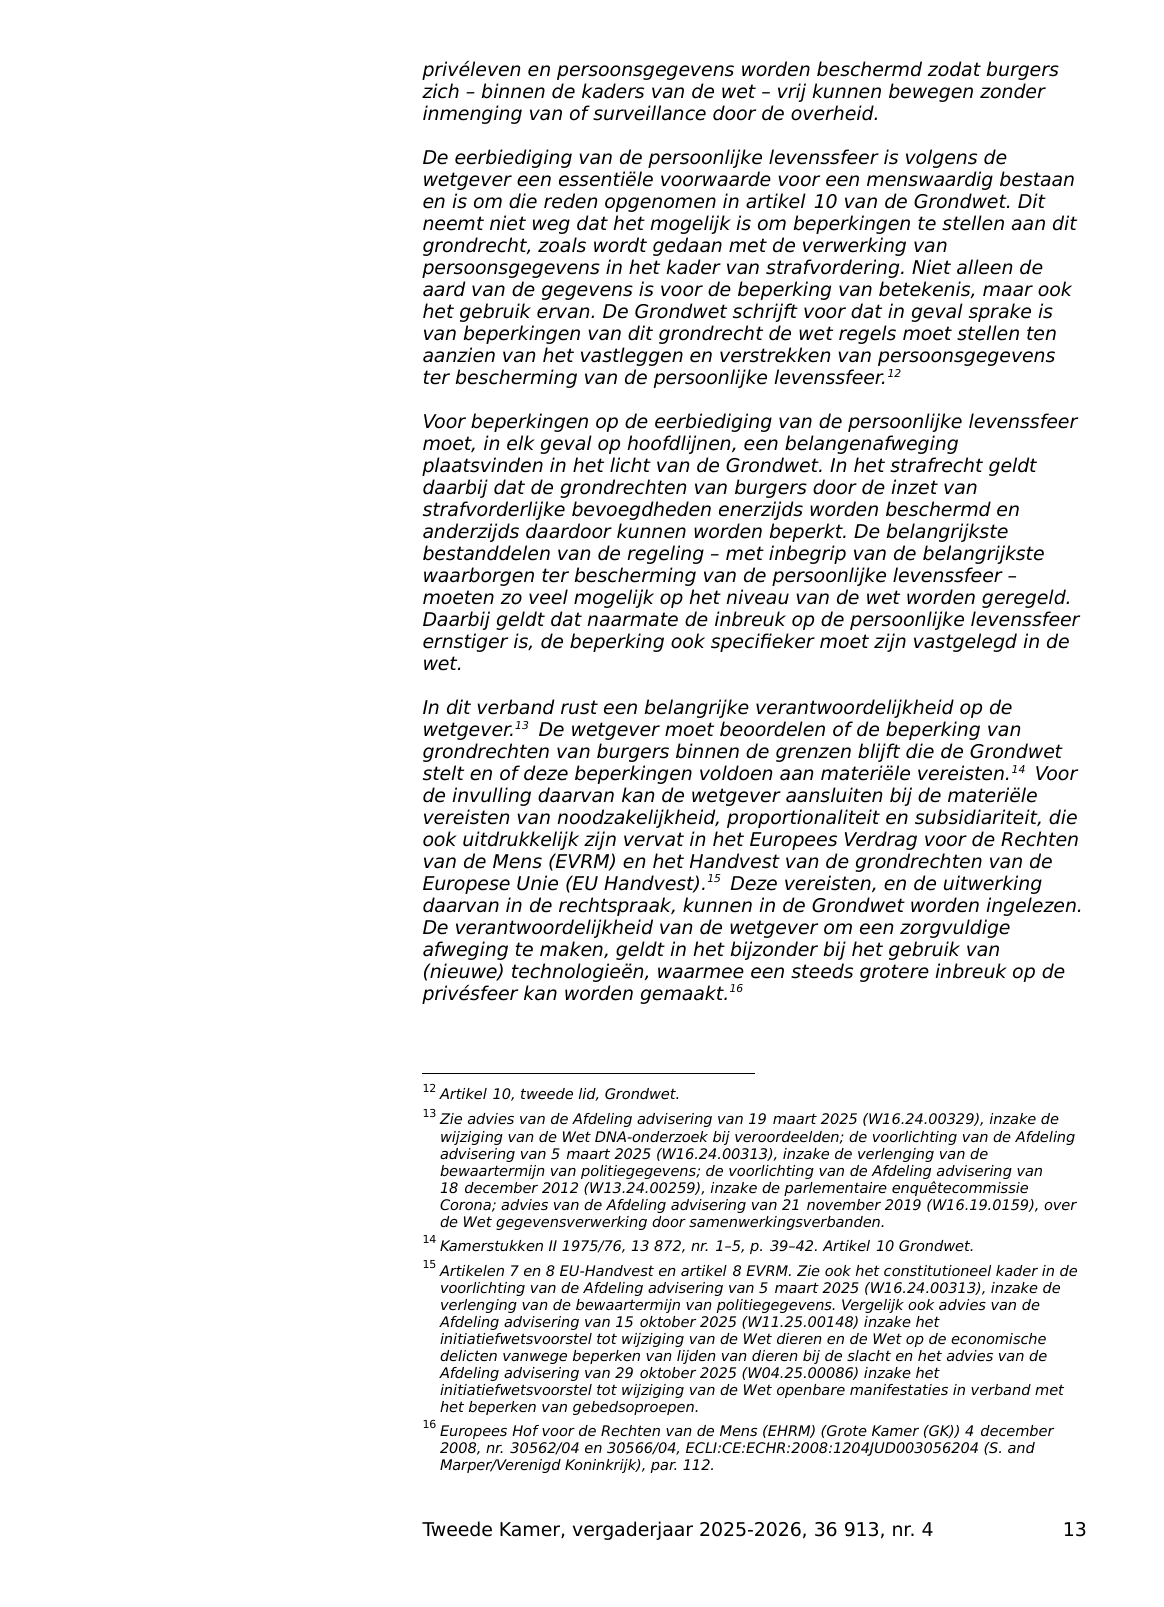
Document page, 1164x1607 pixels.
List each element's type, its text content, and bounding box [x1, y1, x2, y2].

text Voor beperkingen op de eerbiediging van de persoonlijke levenssfeer moet, in elk geval op hoofdlijnen, een belangenafweging plaatsvinden in het licht van de Grondwet. In het strafrecht geldt daarbij dat de grondrechten van burgers door de inzet van strafvorderlijke bevoegdheden enerzijds worden beschermd en anderzijds daardoor kunnen worden beperkt. De belangrijkste bestanddelen van de regeling – met inbegrip van de belangrijkste waarborgen ter bescherming van de persoonlijke levenssfeer – moeten zo veel mogelijk op het niveau van de wet worden geregeld. Daarbij geldt dat naarmate de inbreuk op de persoonlijke levenssfeer ernstiger is, de beperking ook specifieker moet zijn vastgelegd in de wet. [422, 411, 1087, 675]
text Europees Hof voor de Rechten van de Mens (EHRM) (Grote Kamer (GK)) 4 december 2008, nr. 30562/04 en 30566/04, ECLI:CE:ECHR:2008:1204JUD003056204 (S. and Marper/Verenigd Koninkrijk), par. 112. [422, 1418, 1087, 1474]
text Zie advies van de Afdeling advisering van 19 maart 2025 (W16.24.00329), inzake de wijziging van de Wet DNA-onderzoek bij veroordeelden; de voorlichting van de Afdeling advisering van 5 maart 2025 (W16.24.00313), inzake de verlenging van de bewaartermijn van politiegegevens; de voorlichting van de Afdeling advisering van 18 december 2012 (W13.24.00259), inzake de parlementaire enquêtecommissie Corona; advies van de Afdeling advisering van 21 november 2019 (W16.19.0159), over de Wet gegevensverwerking door samenwerkingsverbanden. [422, 1107, 1087, 1231]
text De eerbiediging van de persoonlijke levenssfeer is volgens de wetgever een essentiële voorwaarde voor een menswaardig bestaan en is om die reden opgenomen in artikel 10 van de Grondwet. Dit neemt niet weg dat het mogelijk is om beperkingen te stellen aan dit grondrecht, zoals wordt gedaan met de verwerking van persoonsgegevens in het kader van strafvordering. Niet alleen de aard van de gegevens is voor de beperking van betekenis, maar ook het gebruik ervan. De Grondwet schrijft voor dat in geval sprake is van beperkingen van dit grondrecht de wet regels moet stellen ten aanzien van het vastleggen en verstrekken van persoonsgegevens ter bescherming van de persoonlijke levenssfeer. [422, 147, 1087, 389]
text privéleven en persoonsgegevens worden beschermd zodat burgers zich – binnen de kaders van de wet – vrij kunnen bewegen zonder inmenging van of surveillance door de overheid. [422, 59, 1087, 125]
text Artikelen 7 en 8 EU-Handvest en artikel 8 EVRM. Zie ook het constitutioneel kader in de voorlichting van de Afdeling advisering van 5 maart 2025 (W16.24.00313), inzake de verlenging van de bewaartermijn van politiegegevens. Vergelijk ook advies van de Afdeling advisering van 15 oktober 2025 (W11.25.00148) inzake het initiatiefwetsvoorstel tot wijziging van de Wet dieren en de Wet op de economische delicten vanwege beperken van lijden van dieren bij de slacht en het advies van de Afdeling advisering van 29 oktober 2025 (W04.25.00086) inzake het initiatiefwetsvoorstel tot wijziging van de Wet openbare manifestaties in verband met het beperken van gebedsoproepen. [422, 1258, 1087, 1416]
text In dit verband rust een belangrijke verantwoordelijkheid op de wetgever. De wetgever moet beoordelen of de beperking van grondrechten van burgers binnen de grenzen blijft die de Grondwet stelt en of deze beperkingen voldoen aan materiële vereisten. Voor de invulling daarvan kan de wetgever aansluiten bij de materiële vereisten van noodzakelijkheid, proportionaliteit en subsidiariteit, die ook uitdrukkelijk zijn vervat in het Europees Verdrag voor de Rechten van de Mens (EVRM) en het Handvest van de grondrechten van de Europese Unie (EU Handvest). Deze vereisten, en de uitwerking daarvan in de rechtspraak, kunnen in de Grondwet worden ingelezen. De verantwoordelijkheid van de wetgever om een zorgvuldige afweging te maken, geldt in het bijzonder bij het gebruik van (nieuwe) technologieën, waarmee een steeds grotere inbreuk op de privésfeer kan worden gemaakt. [422, 697, 1087, 1005]
text Artikel 10, tweede lid, Grondwet. [422, 1082, 1087, 1104]
text Kamerstukken II 1975/76, 13 872, nr. 1–5, p. 39–42. Artikel 10 Grondwet. [422, 1233, 1087, 1256]
